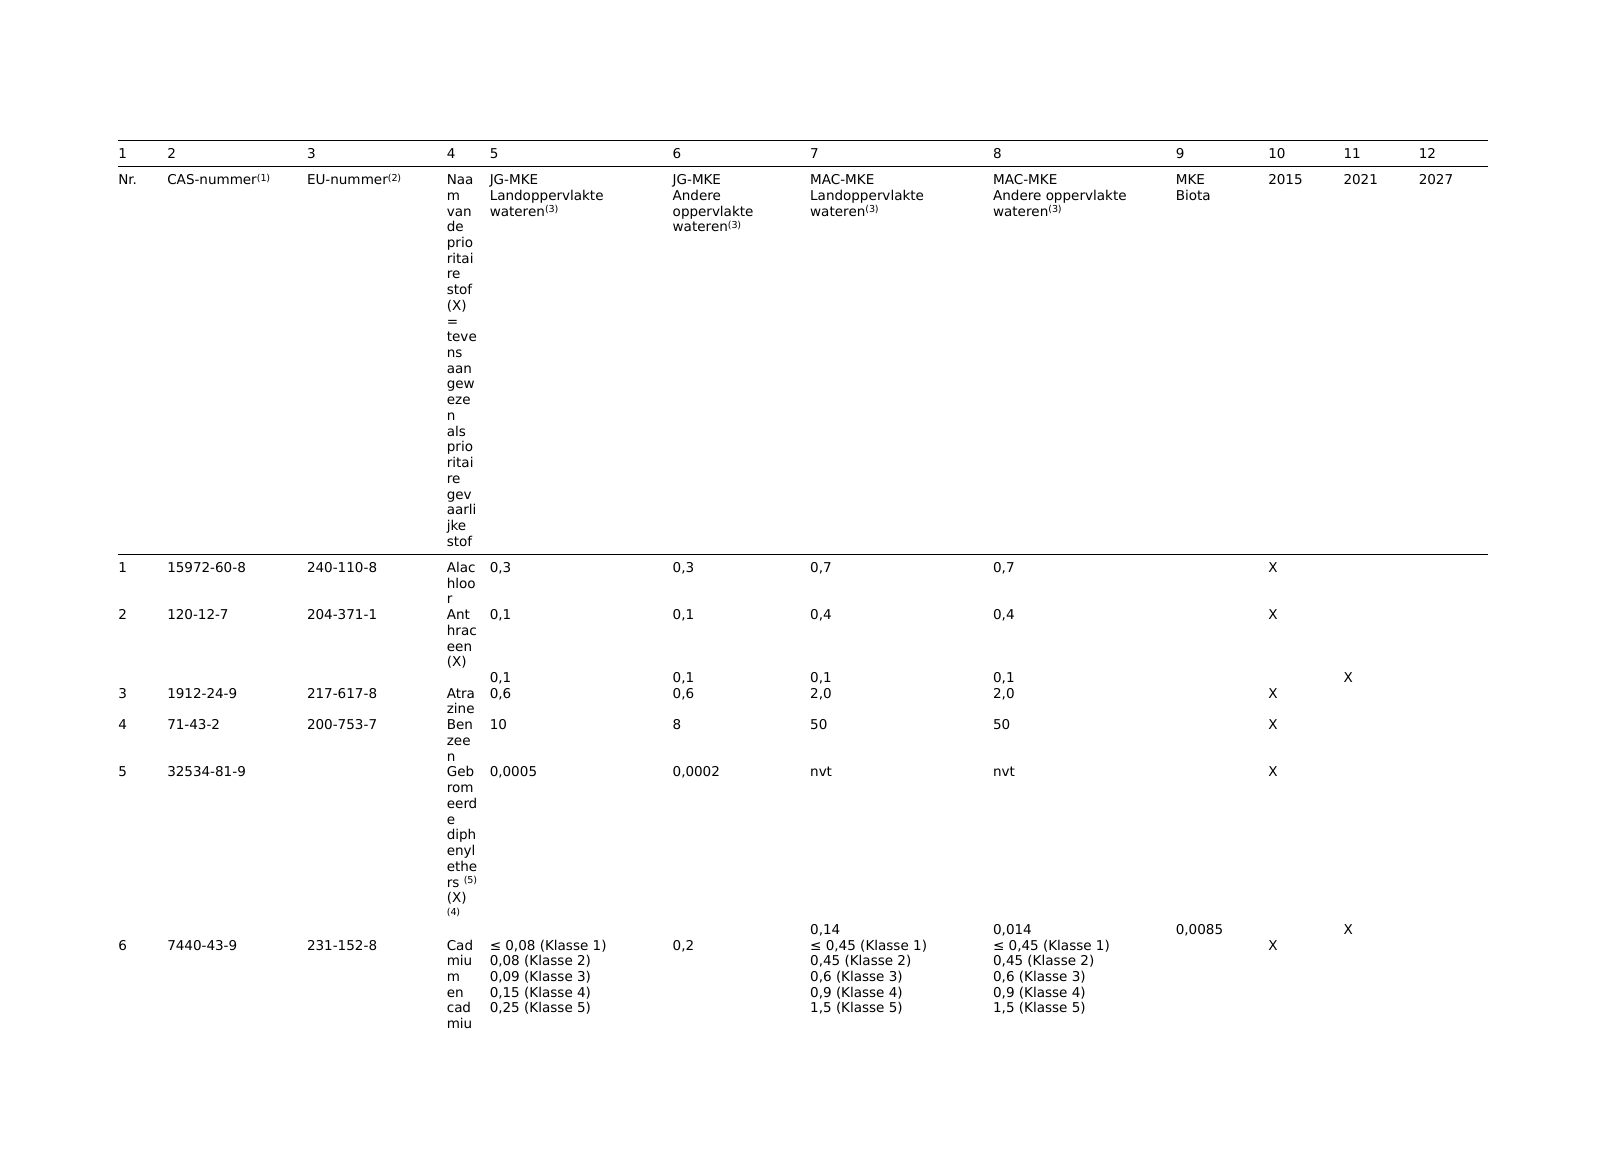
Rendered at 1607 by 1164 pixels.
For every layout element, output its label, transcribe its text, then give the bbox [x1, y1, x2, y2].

table_cell [1413, 670, 1488, 686]
table_header 8 [987, 141, 1170, 166]
table_cell 2021 [1338, 167, 1413, 554]
table_cell [1413, 607, 1488, 670]
table_cell EU-nummer(2) [301, 167, 441, 554]
table_cell 5 [118, 764, 161, 922]
table_cell 0,4 [804, 607, 987, 670]
table_cell 2 [118, 607, 161, 670]
table_cell [1413, 937, 1488, 1032]
table_cell 0,6 [666, 686, 804, 717]
table_cell 0,0002 [666, 764, 804, 922]
table_header 7 [804, 141, 987, 166]
table_cell nvt [987, 764, 1170, 922]
table_cell 0,7 [987, 555, 1170, 607]
table_cell Anthraceen (X) [441, 607, 484, 670]
table_cell 0,14 [804, 922, 987, 937]
table_cell 120-12-7 [161, 607, 301, 670]
table_cell X [1262, 764, 1337, 922]
table_cell 50 [804, 717, 987, 764]
table_cell [1170, 937, 1262, 1032]
table_cell 7440-43-9 [161, 937, 301, 1032]
table_cell [1262, 670, 1337, 686]
table_cell X [1262, 686, 1337, 717]
table_cell [1338, 764, 1413, 922]
table_cell MAC-MKE Andere oppervlakte wateren(3) [987, 167, 1170, 554]
table_header 4 [441, 141, 484, 166]
table_cell 1912-24-9 [161, 686, 301, 717]
table_cell 2027 [1413, 167, 1488, 554]
table_cell [1413, 922, 1488, 937]
table_cell X [1338, 670, 1413, 686]
table_cell 0,7 [804, 555, 987, 607]
table_cell 0,0005 [484, 764, 666, 922]
table_cell 32534-81-9 [161, 764, 301, 922]
table_cell [1170, 686, 1262, 717]
table_cell [1170, 717, 1262, 764]
table_cell ≤ 0,45 (Klasse 1) 0,45 (Klasse 2) 0,6 (Klasse 3) 0,9 (Klasse 4) 1,5 (Klasse 5) [987, 937, 1170, 1032]
table_cell [441, 922, 484, 937]
table_cell X [1338, 922, 1413, 937]
table_cell [1413, 555, 1488, 607]
table_cell 3 [118, 686, 161, 717]
table_cell JG-MKE Andere oppervlakte wateren(3) [666, 167, 804, 554]
table_cell nvt [804, 764, 987, 922]
table_cell 71-43-2 [161, 717, 301, 764]
table_header 6 [666, 141, 804, 166]
table_cell [161, 670, 301, 686]
table_cell [1338, 717, 1413, 764]
table_cell 1 [118, 555, 161, 607]
table_cell [301, 670, 441, 686]
table_cell 0,1 [666, 607, 804, 670]
table_cell 0,1 [484, 670, 666, 686]
table_cell 15972-60-8 [161, 555, 301, 607]
table_cell 0,0085 [1170, 922, 1262, 937]
table_cell 0,1 [987, 670, 1170, 686]
table_cell 0,3 [666, 555, 804, 607]
table_cell 0,1 [666, 670, 804, 686]
table_cell Nr. [118, 167, 161, 554]
table_cell 0,1 [804, 670, 987, 686]
table_cell 231-152-8 [301, 937, 441, 1032]
table_cell [666, 922, 804, 937]
table_cell CAS-nummer(1) [161, 167, 301, 554]
table_cell Atrazine [441, 686, 484, 717]
table_cell 0,1 [484, 607, 666, 670]
table_cell Gebromeerde diphenylethers (5) (X)(4) [441, 764, 484, 922]
table_cell 50 [987, 717, 1170, 764]
table_header 9 [1170, 141, 1262, 166]
table_cell [118, 922, 161, 937]
table_header 3 [301, 141, 441, 166]
table_cell 204-371-1 [301, 607, 441, 670]
table_header 12 [1413, 141, 1488, 166]
table_cell X [1262, 607, 1337, 670]
table_cell [161, 922, 301, 937]
table_cell X [1262, 717, 1337, 764]
table_cell ≤ 0,08 (Klasse 1) 0,08 (Klasse 2) 0,09 (Klasse 3) 0,15 (Klasse 4) 0,25 (Klasse 5) [484, 937, 666, 1032]
table_cell [441, 670, 484, 686]
table_cell Naam van de prioritaire stof (X) = tevens aangewezen als prioritaire gevaarlijke stof [441, 167, 484, 554]
table_cell 0,014 [987, 922, 1170, 937]
table_cell 4 [118, 717, 161, 764]
table_cell [1338, 607, 1413, 670]
table_cell [1170, 555, 1262, 607]
table_cell 2,0 [987, 686, 1170, 717]
table_cell [1170, 764, 1262, 922]
table_header 1 [118, 141, 161, 166]
table_header 10 [1262, 141, 1337, 166]
table_header 11 [1338, 141, 1413, 166]
table_cell [1338, 937, 1413, 1032]
table_cell [1262, 922, 1337, 937]
table_cell JG-MKE Landoppervlakte wateren(3) [484, 167, 666, 554]
table_cell 2,0 [804, 686, 987, 717]
table_cell 240-110-8 [301, 555, 441, 607]
table_cell [301, 922, 441, 937]
table_cell ≤ 0,45 (Klasse 1) 0,45 (Klasse 2) 0,6 (Klasse 3) 0,9 (Klasse 4) 1,5 (Klasse 5) [804, 937, 987, 1032]
table_cell Benzeen [441, 717, 484, 764]
table_cell [1338, 555, 1413, 607]
table_cell 10 [484, 717, 666, 764]
table_cell 6 [118, 937, 161, 1032]
table_cell 0,2 [666, 937, 804, 1032]
table_cell MKE Biota [1170, 167, 1262, 554]
table_cell [484, 922, 666, 937]
table_cell Alachloor [441, 555, 484, 607]
table_cell [1413, 717, 1488, 764]
table_cell 0,3 [484, 555, 666, 607]
table_cell MAC-MKE Landoppervlakte wateren(3) [804, 167, 987, 554]
table_cell 217-617-8 [301, 686, 441, 717]
table_cell [1170, 607, 1262, 670]
table_cell 8 [666, 717, 804, 764]
table_header 2 [161, 141, 301, 166]
table_cell [1413, 686, 1488, 717]
table_header 5 [484, 141, 666, 166]
table_cell 2015 [1262, 167, 1337, 554]
table_cell 0,6 [484, 686, 666, 717]
table_cell X [1262, 937, 1337, 1032]
table_cell Cadmium en cadmiu [441, 937, 484, 1032]
table_cell X [1262, 555, 1337, 607]
table_cell [1338, 686, 1413, 717]
table_cell [301, 764, 441, 922]
table_cell [118, 670, 161, 686]
table_cell 0,4 [987, 607, 1170, 670]
table_cell [1170, 670, 1262, 686]
table_cell [1413, 764, 1488, 922]
table_cell 200-753-7 [301, 717, 441, 764]
